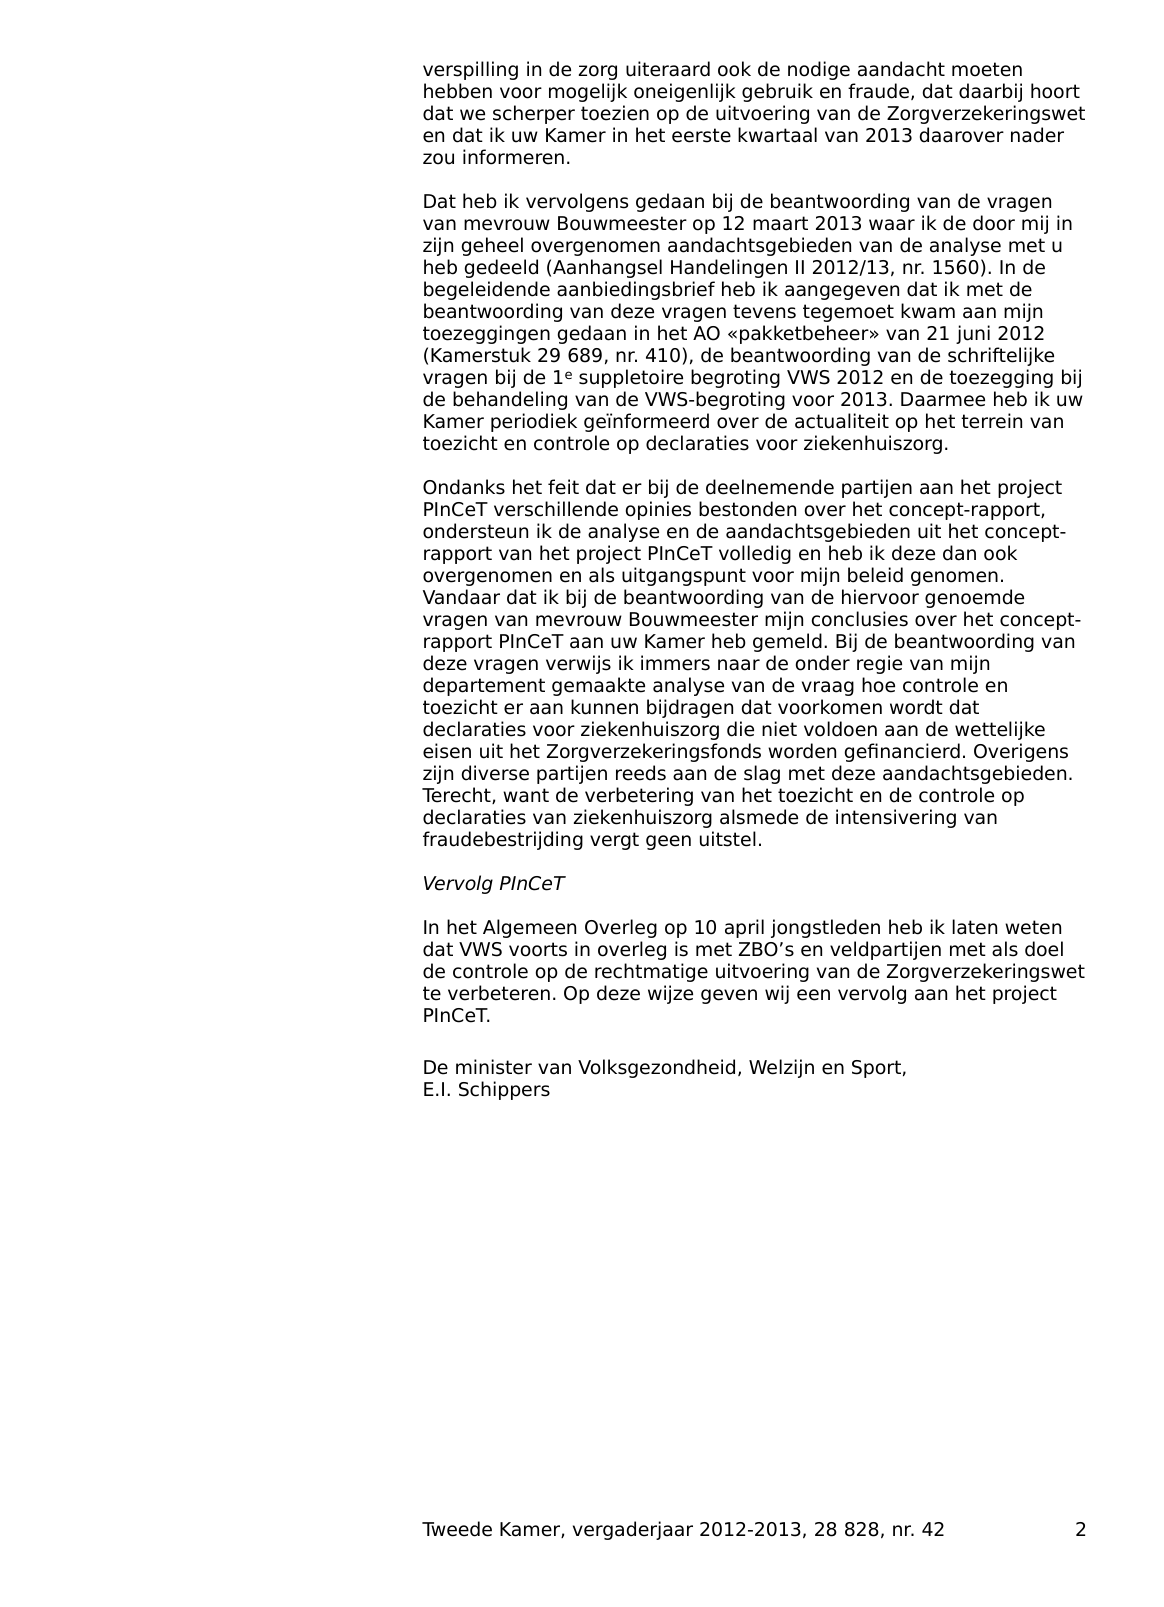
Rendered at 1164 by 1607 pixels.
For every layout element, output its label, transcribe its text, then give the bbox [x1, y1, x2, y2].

text Dat heb ik vervolgens gedaan bij de beantwoording van de vragen van mevrouw Bouwmeester op 12 maart 2013 waar ik de door mij in zijn geheel overgenomen aandachtsgebieden van de analyse met u heb gedeeld (Aanhangsel Handelingen II 2012/13, nr. 1560). In de begeleidende aanbiedingsbrief heb ik aangegeven dat ik met de beantwoording van deze vragen tevens tegemoet kwam aan mijn toezeggingen gedaan in het AO «pakketbeheer» van 21 juni 2012 (Kamerstuk 29 689, nr. 410), de beantwoording van de schriftelijke vragen bij de 1e suppletoire begroting VWS 2012 en de toezegging bij de behandeling van de VWS-begroting voor 2013. Daarmee heb ik uw Kamer periodiek geïnformeerd over de actualiteit op het terrein van toezicht en controle op declaraties voor ziekenhuiszorg. [422, 191, 1087, 455]
text In het Algemeen Overleg op 10 april jongstleden heb ik laten weten dat VWS voorts in overleg is met ZBO’s en veldpartijen met als doel de controle op de rechtmatige uitvoering van de Zorgverzekeringswet te verbeteren. Op deze wijze geven wij een vervolg aan het project PInCeT. [422, 917, 1087, 1027]
text Ondanks het feit dat er bij de deelnemende partijen aan het project PInCeT verschillende opinies bestonden over het concept-rapport, ondersteun ik de analyse en de aandachtsgebieden uit het concept-rapport van het project PInCeT volledig en heb ik deze dan ook overgenomen en als uitgangspunt voor mijn beleid genomen. Vandaar dat ik bij de beantwoording van de hiervoor genoemde vragen van mevrouw Bouwmeester mijn conclusies over het concept-rapport PInCeT aan uw Kamer heb gemeld. Bij de beantwoording van deze vragen verwijs ik immers naar de onder regie van mijn departement gemaakte analyse van de vraag hoe controle en toezicht er aan kunnen bijdragen dat voorkomen wordt dat declaraties voor ziekenhuiszorg die niet voldoen aan de wettelijke eisen uit het Zorgverzekeringsfonds worden gefinancierd. Overigens zijn diverse partijen reeds aan de slag met deze aandachtsgebieden. Terecht, want de verbetering van het toezicht en de controle op declaraties van ziekenhuiszorg alsmede de intensivering van fraudebestrijding vergt geen uitstel. [422, 477, 1087, 851]
subtitle Vervolg PInCeT [422, 873, 1087, 895]
text verspilling in de zorg uiteraard ook de nodige aandacht moeten hebben voor mogelijk oneigenlijk gebruik en fraude, dat daarbij hoort dat we scherper toezien op de uitvoering van de Zorgverzekeringswet en dat ik uw Kamer in het eerste kwartaal van 2013 daarover nader zou informeren. [422, 59, 1087, 169]
text De minister van Volksgezondheid, Welzijn en Sport, E.I. Schippers [422, 1057, 1087, 1101]
